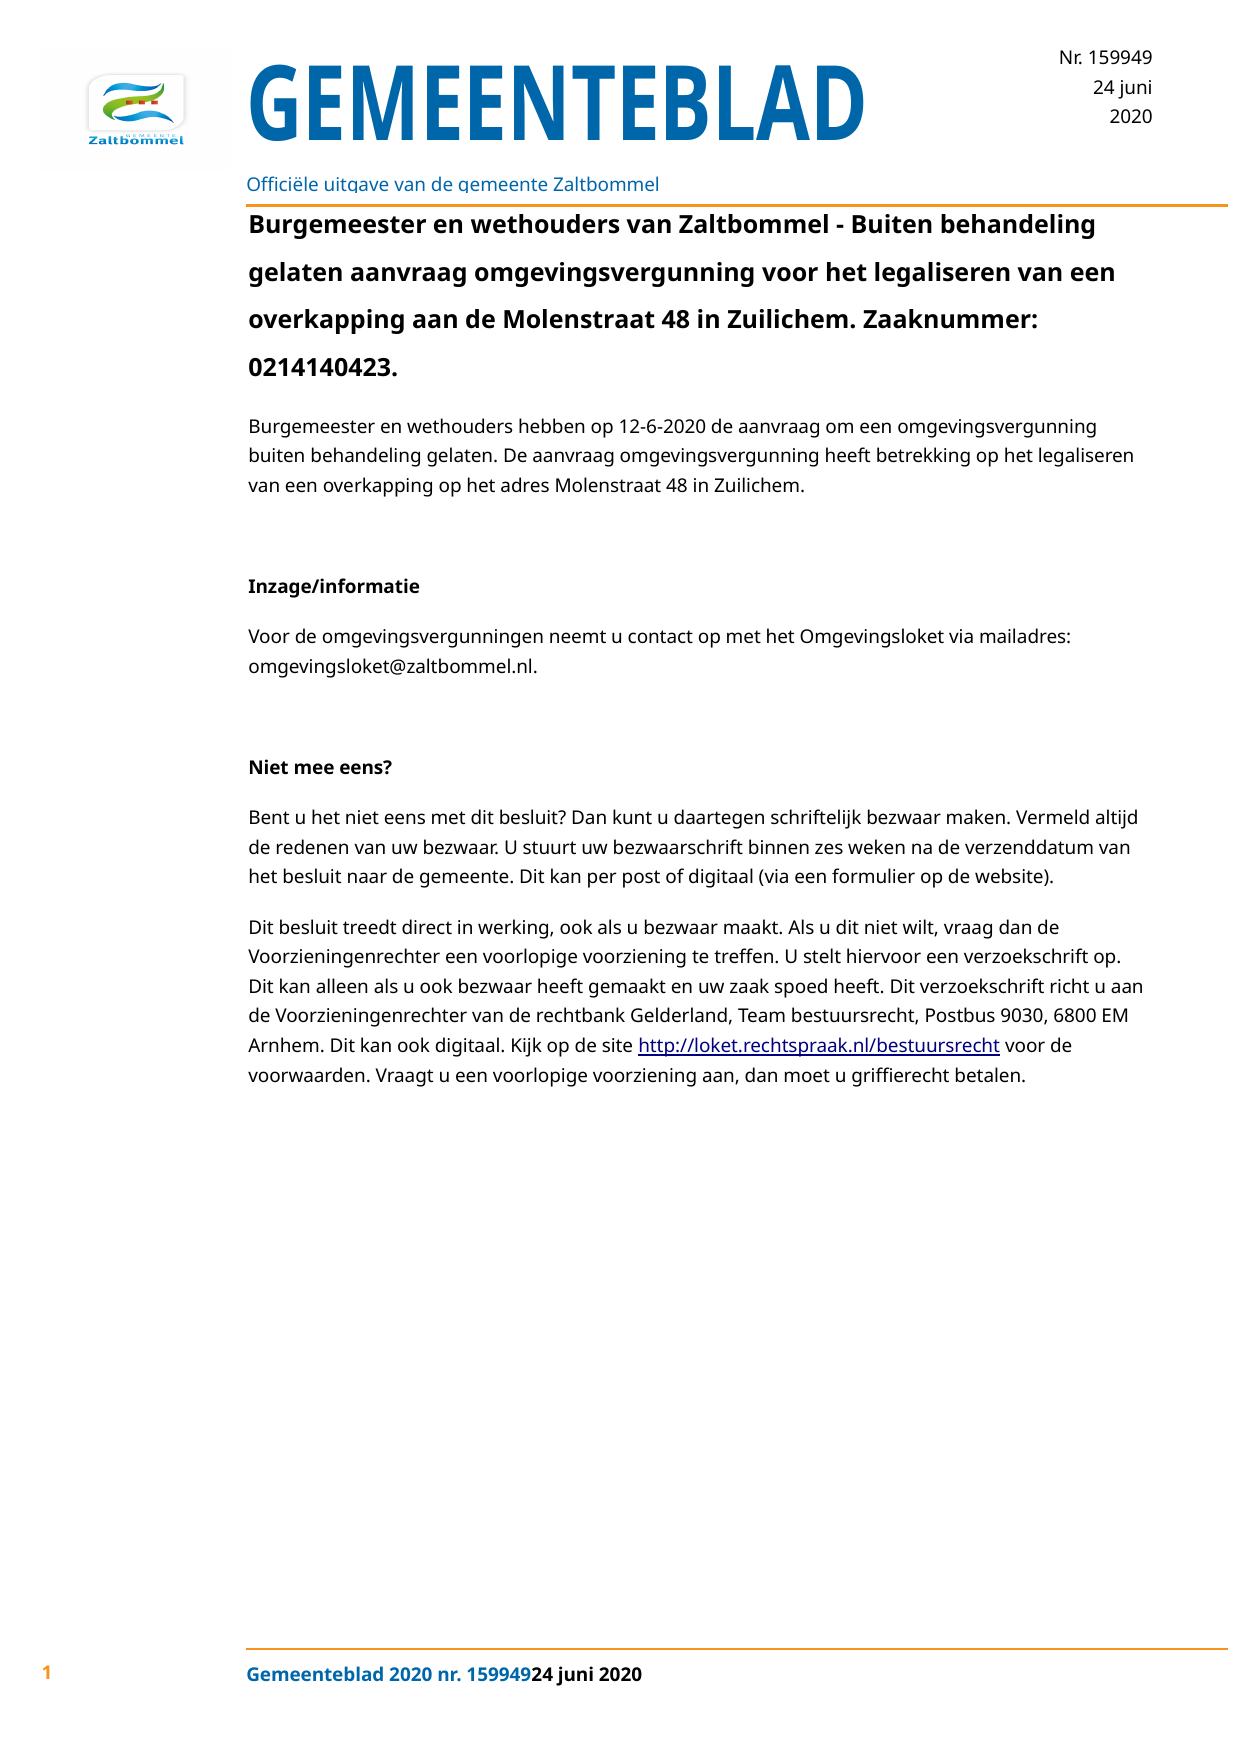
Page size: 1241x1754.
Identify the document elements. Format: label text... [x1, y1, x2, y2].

text Niet mee eens? [248, 754, 1152, 780]
text Voor de omgevingsvergunningen neemt u contact op met het Omgevingsloket via mailadres: omgevingsloket@zaltbommel.nl. [248, 623, 1152, 679]
text Dit besluit treedt direct in werking, ook als u bezwaar maakt. Als u dit niet wilt, vraag dan de Voorzieningenrechter een voorlopige voorziening te treffen. U stelt hiervoor een verzoekschrift op. Dit kan alleen als u ook bezwaar heeft gemaakt en uw zaak spoed heeft. Dit verzoekschrift richt u aan de Voorzieningenrechter van de rechtbank Gelderland, Team bestuursrecht, Postbus 9030, 6800 EM Arnhem. Dit kan ook digitaal. Kijk op de site http://loket.rechtspraak.nl/bestuursrecht voor de voorwaarden. Vraagt u een voorlopige voorziening aan, dan moet u griffierecht betalen. [248, 914, 1152, 1088]
text Bent u het niet eens met dit besluit? Dan kunt u daartegen schriftelijk bezwaar maken. Vermeld altijd de redenen van uw bezwaar. U stuurt uw bezwaarschrift binnen zes weken na de verzenddatum van het besluit naar de gemeente. Dit kan per post of digitaal (via een formulier op de website). [248, 804, 1152, 889]
text Burgemeester en wethouders hebben op 12-6-2020 de aanvraag om een omgevingsvergunning buiten behandeling gelaten. De aanvraag omgevingsvergunning heeft betrekking op het legaliseren van een overkapping op het adres Molenstraat 48 in Zuilichem. [248, 413, 1152, 498]
text Inzage/informatie [248, 573, 1152, 599]
text Burgemeester en wethouders van Zaltbommel - Buiten behandeling gelaten aanvraag omgevingsvergunning voor het legaliseren van een overkapping aan de Molenstraat 48 in Zuilichem. Zaaknummer: 0214140423. [248, 207, 1152, 384]
picture [41, 47, 231, 172]
